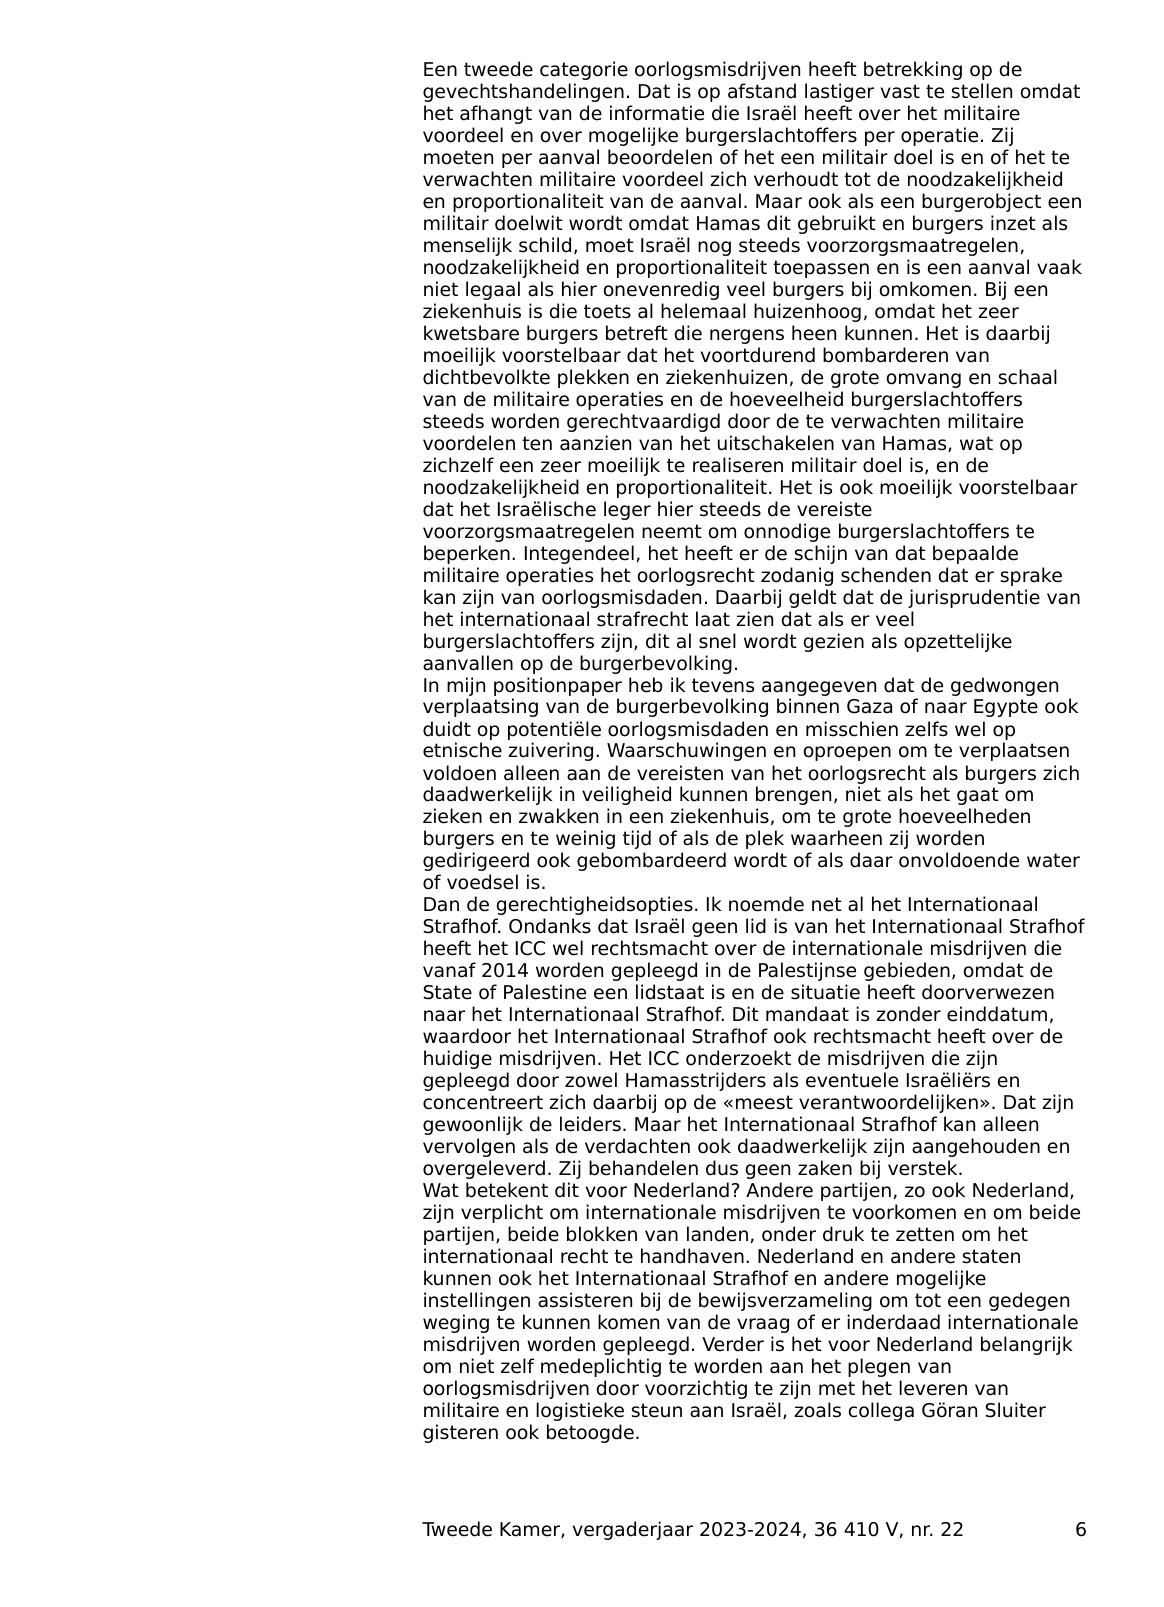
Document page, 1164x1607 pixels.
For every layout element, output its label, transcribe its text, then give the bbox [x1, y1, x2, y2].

text In mijn positionpaper heb ik tevens aangegeven dat de gedwongen verplaatsing van de burgerbevolking binnen Gaza of naar Egypte ook duidt op potentiële oorlogsmisdaden en misschien zelfs wel op etnische zuivering. Waarschuwingen en oproepen om te verplaatsen voldoen alleen aan de vereisten van het oorlogsrecht als burgers zich daadwerkelijk in veiligheid kunnen brengen, niet als het gaat om zieken en zwakken in een ziekenhuis, om te grote hoeveelheden burgers en te weinig tijd of als de plek waarheen zij worden gedirigeerd ook gebombardeerd wordt of als daar onvoldoende water of voedsel is. [422, 674, 1087, 894]
text Wat betekent dit voor Nederland? Andere partijen, zo ook Nederland, zijn verplicht om internationale misdrijven te voorkomen en om beide partijen, beide blokken van landen, onder druk te zetten om het internationaal recht te handhaven. Nederland en andere staten kunnen ook het Internationaal Strafhof en andere mogelijke instellingen assisteren bij de bewijsverzameling om tot een gedegen weging te kunnen komen van de vraag of er inderdaad internationale misdrijven worden gepleegd. Verder is het voor Nederland belangrijk om niet zelf medeplichtig te worden aan het plegen van oorlogsmisdrijven door voorzichtig te zijn met het leveren van militaire en logistieke steun aan Israël, zoals collega Göran Sluiter gisteren ook betoogde. [422, 1180, 1087, 1444]
text Dan de gerechtigheidsopties. Ik noemde net al het Internationaal Strafhof. Ondanks dat Israël geen lid is van het Internationaal Strafhof heeft het ICC wel rechtsmacht over de internationale misdrijven die vanaf 2014 worden gepleegd in de Palestijnse gebieden, omdat de State of Palestine een lidstaat is en de situatie heeft doorverwezen naar het Internationaal Strafhof. Dit mandaat is zonder einddatum, waardoor het Internationaal Strafhof ook rechtsmacht heeft over de huidige misdrijven. Het ICC onderzoekt de misdrijven die zijn gepleegd door zowel Hamasstrijders als eventuele Israëliërs en concentreert zich daarbij op de «meest verantwoordelijken». Dat zijn gewoonlijk de leiders. Maar het Internationaal Strafhof kan alleen vervolgen als de verdachten ook daadwerkelijk zijn aangehouden en overgeleverd. Zij behandelen dus geen zaken bij verstek. [422, 894, 1087, 1180]
text Een tweede categorie oorlogsmisdrijven heeft betrekking op de gevechtshandelingen. Dat is op afstand lastiger vast te stellen omdat het afhangt van de informatie die Israël heeft over het militaire voordeel en over mogelijke burgerslachtoffers per operatie. Zij moeten per aanval beoordelen of het een militair doel is en of het te verwachten militaire voordeel zich verhoudt tot de noodzakelijkheid en proportionaliteit van de aanval. Maar ook als een burgerobject een militair doelwit wordt omdat Hamas dit gebruikt en burgers inzet als menselijk schild, moet Israël nog steeds voorzorgsmaatregelen, noodzakelijkheid en proportionaliteit toepassen en is een aanval vaak niet legaal als hier onevenredig veel burgers bij omkomen. Bij een ziekenhuis is die toets al helemaal huizenhoog, omdat het zeer kwetsbare burgers betreft die nergens heen kunnen. Het is daarbij moeilijk voorstelbaar dat het voortdurend bombarderen van dichtbevolkte plekken en ziekenhuizen, de grote omvang en schaal van de militaire operaties en de hoeveelheid burgerslachtoffers steeds worden gerechtvaardigd door de te verwachten militaire voordelen ten aanzien van het uitschakelen van Hamas, wat op zichzelf een zeer moeilijk te realiseren militair doel is, en de noodzakelijkheid en proportionaliteit. Het is ook moeilijk voorstelbaar dat het Israëlische leger hier steeds de vereiste voorzorgsmaatregelen neemt om onnodige burgerslachtoffers te beperken. Integendeel, het heeft er de schijn van dat bepaalde militaire operaties het oorlogsrecht zodanig schenden dat er sprake kan zijn van oorlogsmisdaden. Daarbij geldt dat de jurisprudentie van het internationaal strafrecht laat zien dat als er veel burgerslachtoffers zijn, dit al snel wordt gezien als opzettelijke aanvallen op de burgerbevolking. [422, 59, 1087, 674]
